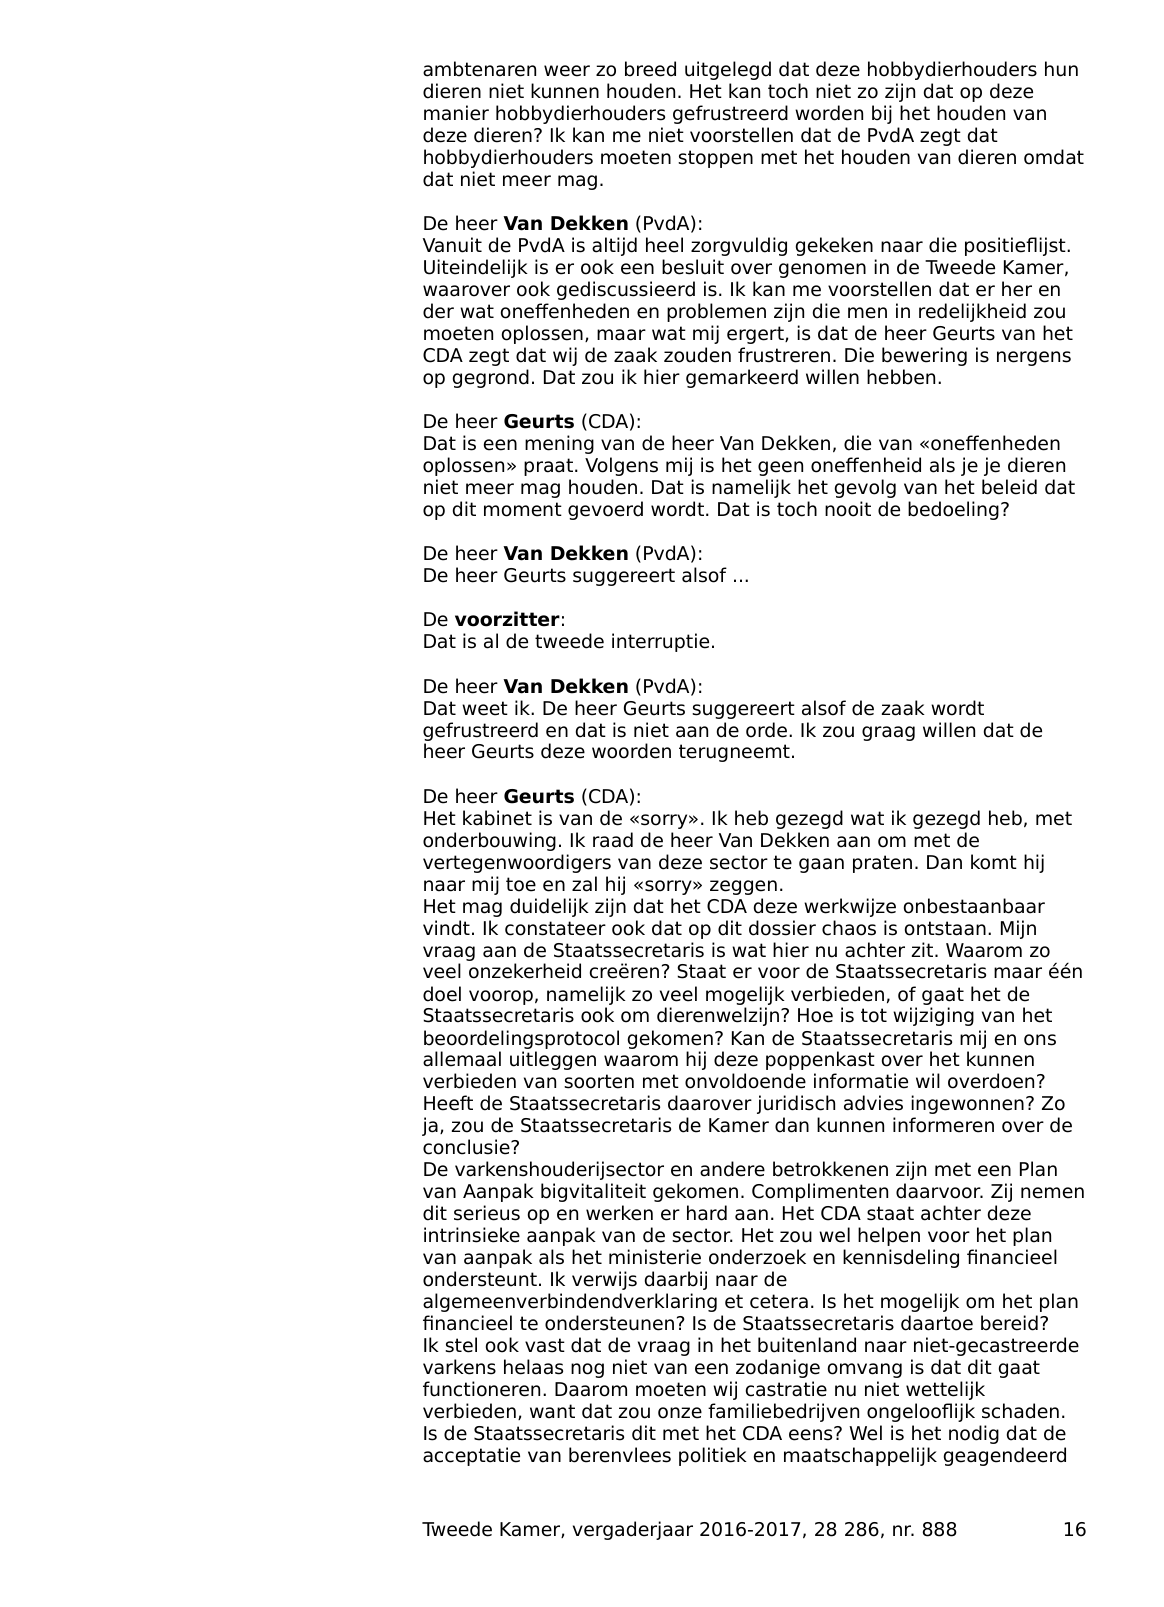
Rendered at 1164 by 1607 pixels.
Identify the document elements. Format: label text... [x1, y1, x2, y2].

text De heer Van Dekken (PvdA): [422, 676, 1087, 697]
text De varkenshouderijsector en andere betrokkenen zijn met een Plan van Aanpak bigvitaliteit gekomen. Complimenten daarvoor. Zij nemen dit serieus op en werken er hard aan. Het CDA staat achter deze intrinsieke aanpak van de sector. Het zou wel helpen voor het plan van aanpak als het ministerie onderzoek en kennisdeling financieel ondersteunt. Ik verwijs daarbij naar de algemeenverbindendverklaring et cetera. Is het mogelijk om het plan financieel te ondersteunen? Is de Staatssecretaris daartoe bereid? [422, 1159, 1087, 1335]
text De heer Van Dekken (PvdA): [422, 543, 1087, 565]
text Dat is al de tweede interruptie. [422, 631, 1087, 653]
text Dat weet ik. De heer Geurts suggereert alsof de zaak wordt gefrustreerd en dat is niet aan de orde. Ik zou graag willen dat de heer Geurts deze woorden terugneemt. [422, 697, 1087, 763]
text De heer Van Dekken (PvdA): [422, 213, 1087, 235]
text Het kabinet is van de «sorry». Ik heb gezegd wat ik gezegd heb, met onderbouwing. Ik raad de heer Van Dekken aan om met de vertegenwoordigers van deze sector te gaan praten. Dan komt hij naar mij toe en zal hij «sorry» zeggen. [422, 808, 1087, 896]
text ambtenaren weer zo breed uitgelegd dat deze hobbydierhouders hun dieren niet kunnen houden. Het kan toch niet zo zijn dat op deze manier hobbydierhouders gefrustreerd worden bij het houden van deze dieren? Ik kan me niet voorstellen dat de PvdA zegt dat hobbydierhouders moeten stoppen met het houden van dieren omdat dat niet meer mag. [422, 59, 1087, 191]
text De heer Geurts suggereert alsof ... [422, 565, 1087, 587]
text De voorzitter: [422, 609, 1087, 631]
text De heer Geurts (CDA): [422, 411, 1087, 433]
text Ik stel ook vast dat de vraag in het buitenland naar niet-gecastreerde varkens helaas nog niet van een zodanige omvang is dat dit gaat functioneren. Daarom moeten wij castratie nu niet wettelijk verbieden, want dat zou onze familiebedrijven ongelooflijk schaden. Is de Staatssecretaris dit met het CDA eens? Wel is het nodig dat de acceptatie van berenvlees politiek en maatschappelijk geagendeerd [422, 1335, 1087, 1467]
text De heer Geurts (CDA): [422, 786, 1087, 808]
text Dat is een mening van de heer Van Dekken, die van «oneffenheden oplossen» praat. Volgens mij is het geen oneffenheid als je je dieren niet meer mag houden. Dat is namelijk het gevolg van het beleid dat op dit moment gevoerd wordt. Dat is toch nooit de bedoeling? [422, 433, 1087, 521]
text Vanuit de PvdA is altijd heel zorgvuldig gekeken naar die positieflijst. Uiteindelijk is er ook een besluit over genomen in de Tweede Kamer, waarover ook gediscussieerd is. Ik kan me voorstellen dat er her en der wat oneffenheden en problemen zijn die men in redelijkheid zou moeten oplossen, maar wat mij ergert, is dat de heer Geurts van het CDA zegt dat wij de zaak zouden frustreren. Die bewering is nergens op gegrond. Dat zou ik hier gemarkeerd willen hebben. [422, 235, 1087, 389]
text Het mag duidelijk zijn dat het CDA deze werkwijze onbestaanbaar vindt. Ik constateer ook dat op dit dossier chaos is ontstaan. Mijn vraag aan de Staatssecretaris is wat hier nu achter zit. Waarom zo veel onzekerheid creëren? Staat er voor de Staatssecretaris maar één doel voorop, namelijk zo veel mogelijk verbieden, of gaat het de Staatssecretaris ook om dierenwelzijn? Hoe is tot wijziging van het beoordelingsprotocol gekomen? Kan de Staatssecretaris mij en ons allemaal uitleggen waarom hij deze poppenkast over het kunnen verbieden van soorten met onvoldoende informatie wil overdoen? Heeft de Staatssecretaris daarover juridisch advies ingewonnen? Zo ja, zou de Staatssecretaris de Kamer dan kunnen informeren over de conclusie? [422, 896, 1087, 1159]
